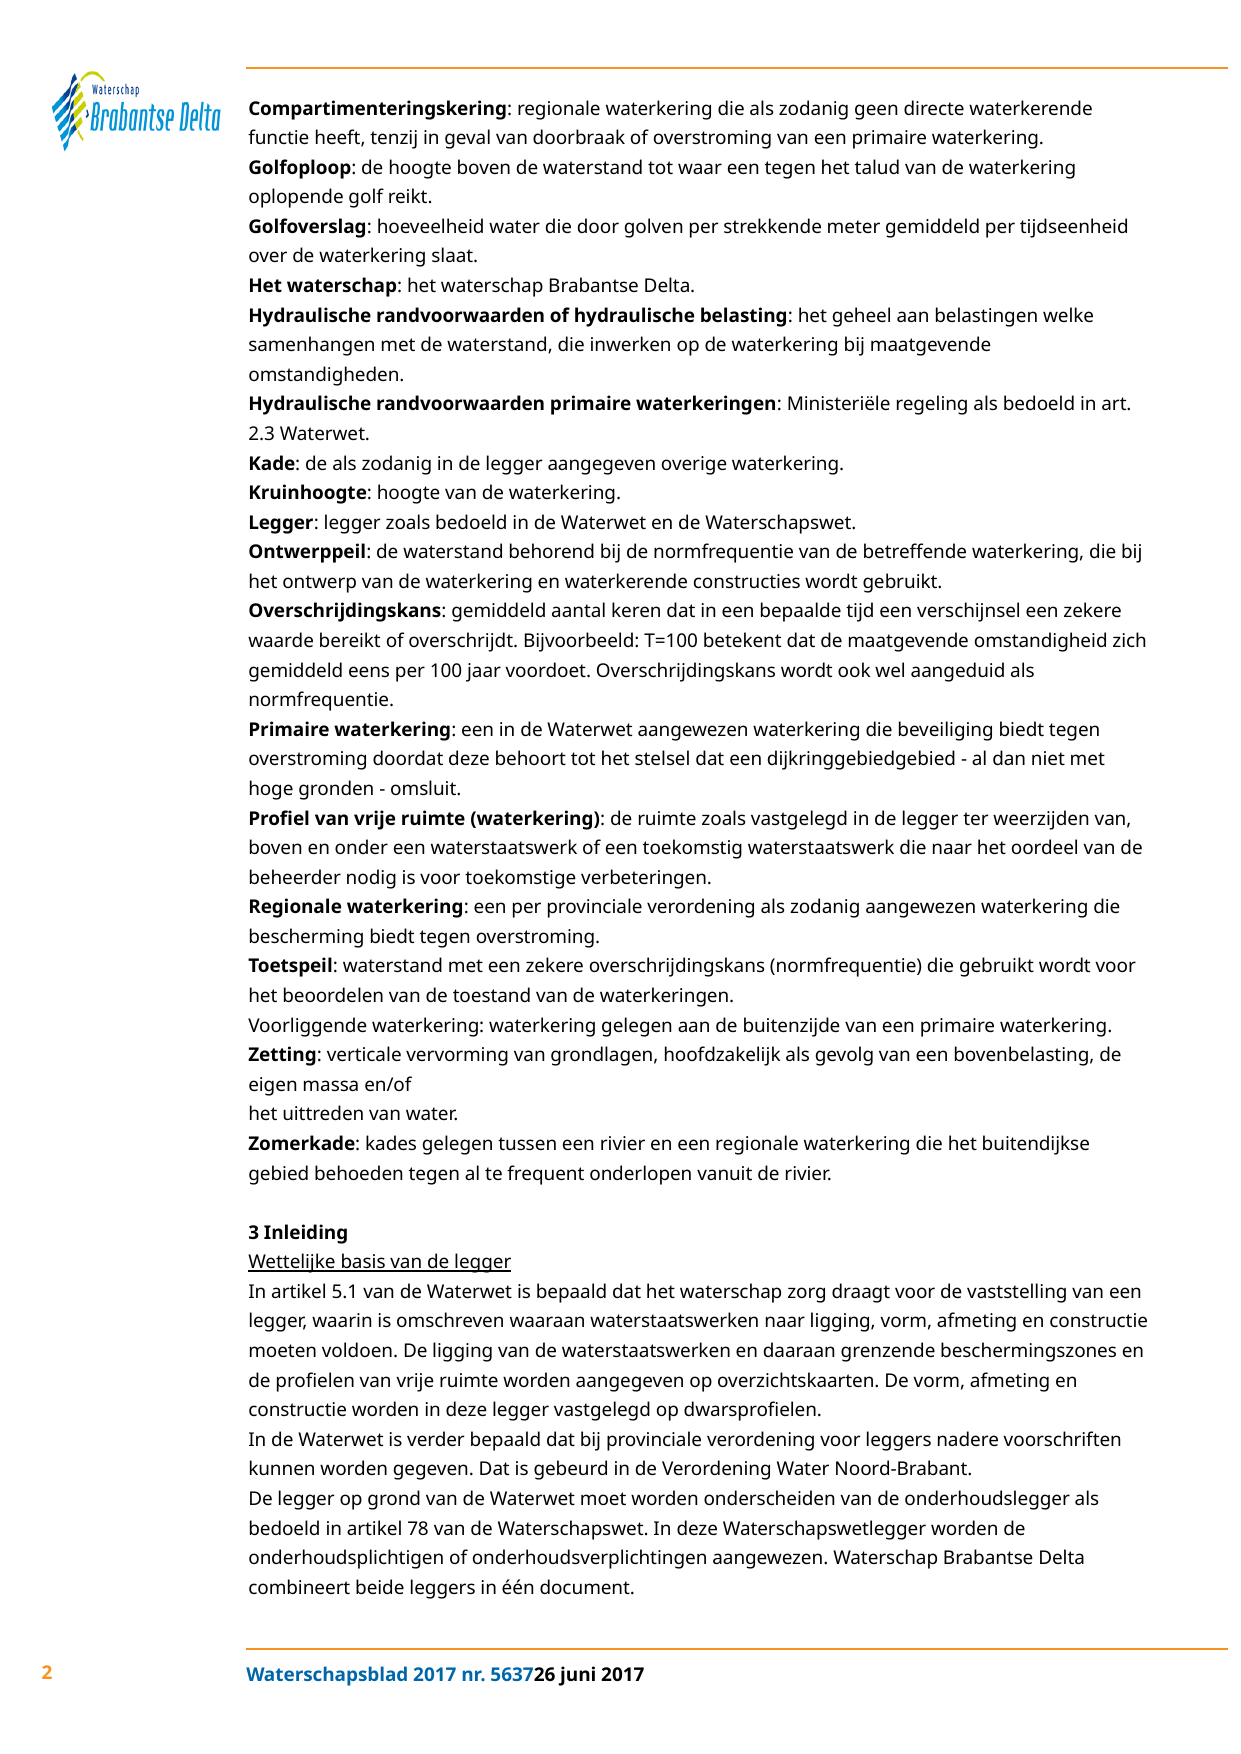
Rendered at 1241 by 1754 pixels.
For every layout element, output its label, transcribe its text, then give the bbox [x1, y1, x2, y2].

text Overschrijdingskans: gemiddeld aantal keren dat in een bepaalde tijd een verschijnsel een zekere waarde bereikt of overschrijdt. Bijvoorbeeld: T=100 betekent dat de maatgevende omstandigheid zich gemiddeld eens per 100 jaar voordoet. Overschrijdingskans wordt ook wel aangeduid als normfrequentie. [248, 598, 1152, 712]
text Regionale waterkering: een per provinciale verordening als zodanig aangewezen waterkering die bescherming biedt tegen overstroming. [248, 893, 1152, 949]
text Primaire waterkering: een in de Waterwet aangewezen waterkering die beveiliging biedt tegen overstroming doordat deze behoort tot het stelsel dat een dijkringgebiedgebied - al dan niet met hoge gronden - omsluit. [248, 716, 1152, 801]
text Ontwerppeil: de waterstand behorend bij de normfrequentie van de betreffende waterkering, die bij het ontwerp van de waterkering en waterkerende constructies wordt gebruikt. [248, 538, 1152, 594]
text Zetting: verticale vervorming van grondlagen, hoofdzakelijk als gevolg van een bovenbelasting, de eigen massa en/of [248, 1041, 1152, 1097]
text 3 Inleiding [248, 1219, 1152, 1245]
text In artikel 5.1 van de Waterwet is bepaald dat het waterschap zorg draagt voor de vaststelling van een legger, waarin is omschreven waaraan waterstaatswerken naar ligging, vorm, afmeting en constructie moeten voldoen. De ligging van de waterstaatswerken en daaraan grenzende beschermingszones en de profielen van vrije ruimte worden aangegeven op overzichtskaarten. De vorm, afmeting en constructie worden in deze legger vastgelegd op dwarsprofielen. [248, 1278, 1152, 1422]
text Compartimenteringskering: regionale waterkering die als zodanig geen directe waterkerende functie heeft, tenzij in geval van doorbraak of overstroming van een primaire waterkering. [248, 95, 1152, 150]
text Kade: de als zodanig in de legger aangegeven overige waterkering. [248, 450, 1152, 476]
text Legger: legger zoals bedoeld in de Waterwet en de Waterschapswet. [248, 509, 1152, 535]
text Toetspeil: waterstand met een zekere overschrijdingskans (normfrequentie) die gebruikt wordt voor het beoordelen van de toestand van de waterkeringen. [248, 953, 1152, 1008]
text Het waterschap: het waterschap Brabantse Delta. [248, 272, 1152, 298]
text Zomerkade: kades gelegen tussen een rivier en een regionale waterkering die het buitendijkse gebied behoeden tegen al te frequent onderlopen vanuit de rivier. [248, 1130, 1152, 1186]
text Voorliggende waterkering: waterkering gelegen aan de buitenzijde van een primaire waterkering. [248, 1012, 1152, 1038]
picture [41, 47, 231, 172]
text In de Waterwet is verder bepaald dat bij provinciale verordening voor leggers nadere voorschriften kunnen worden gegeven. Dat is gebeurd in de Verordening Water Noord-Brabant. [248, 1426, 1152, 1481]
text het uittreden van water. [248, 1101, 1152, 1126]
text Golfoploop: de hoogte boven de waterstand tot waar een tegen het talud van de waterkering oplopende golf reikt. [248, 154, 1152, 209]
text Golfoverslag: hoeveelheid water die door golven per strekkende meter gemiddeld per tijdseenheid over de waterkering slaat. [248, 213, 1152, 268]
text Profiel van vrije ruimte (waterkering): de ruimte zoals vastgelegd in de legger ter weerzijden van, boven en onder een waterstaatswerk of een toekomstig waterstaatswerk die naar het oordeel van de beheerder nodig is voor toekomstige verbeteringen. [248, 805, 1152, 890]
text De legger op grond van de Waterwet moet worden onderscheiden van de onderhoudslegger als bedoeld in artikel 78 van de Waterschapswet. In deze Waterschapswetlegger worden de onderhoudsplichtigen of onderhoudsverplichtingen aangewezen. Waterschap Brabantse Delta combineert beide leggers in één document. [248, 1485, 1152, 1600]
text Kruinhoogte: hoogte van de waterkering. [248, 479, 1152, 505]
text Wettelijke basis van de legger [248, 1248, 1152, 1274]
text Hydraulische randvoorwaarden of hydraulische belasting: het geheel aan belastingen welke samenhangen met de waterstand, die inwerken op de waterkering bij maatgevende omstandigheden. [248, 302, 1152, 387]
text Hydraulische randvoorwaarden primaire waterkeringen: Ministeriële regeling als bedoeld in art. 2.3 Waterwet. [248, 391, 1152, 446]
